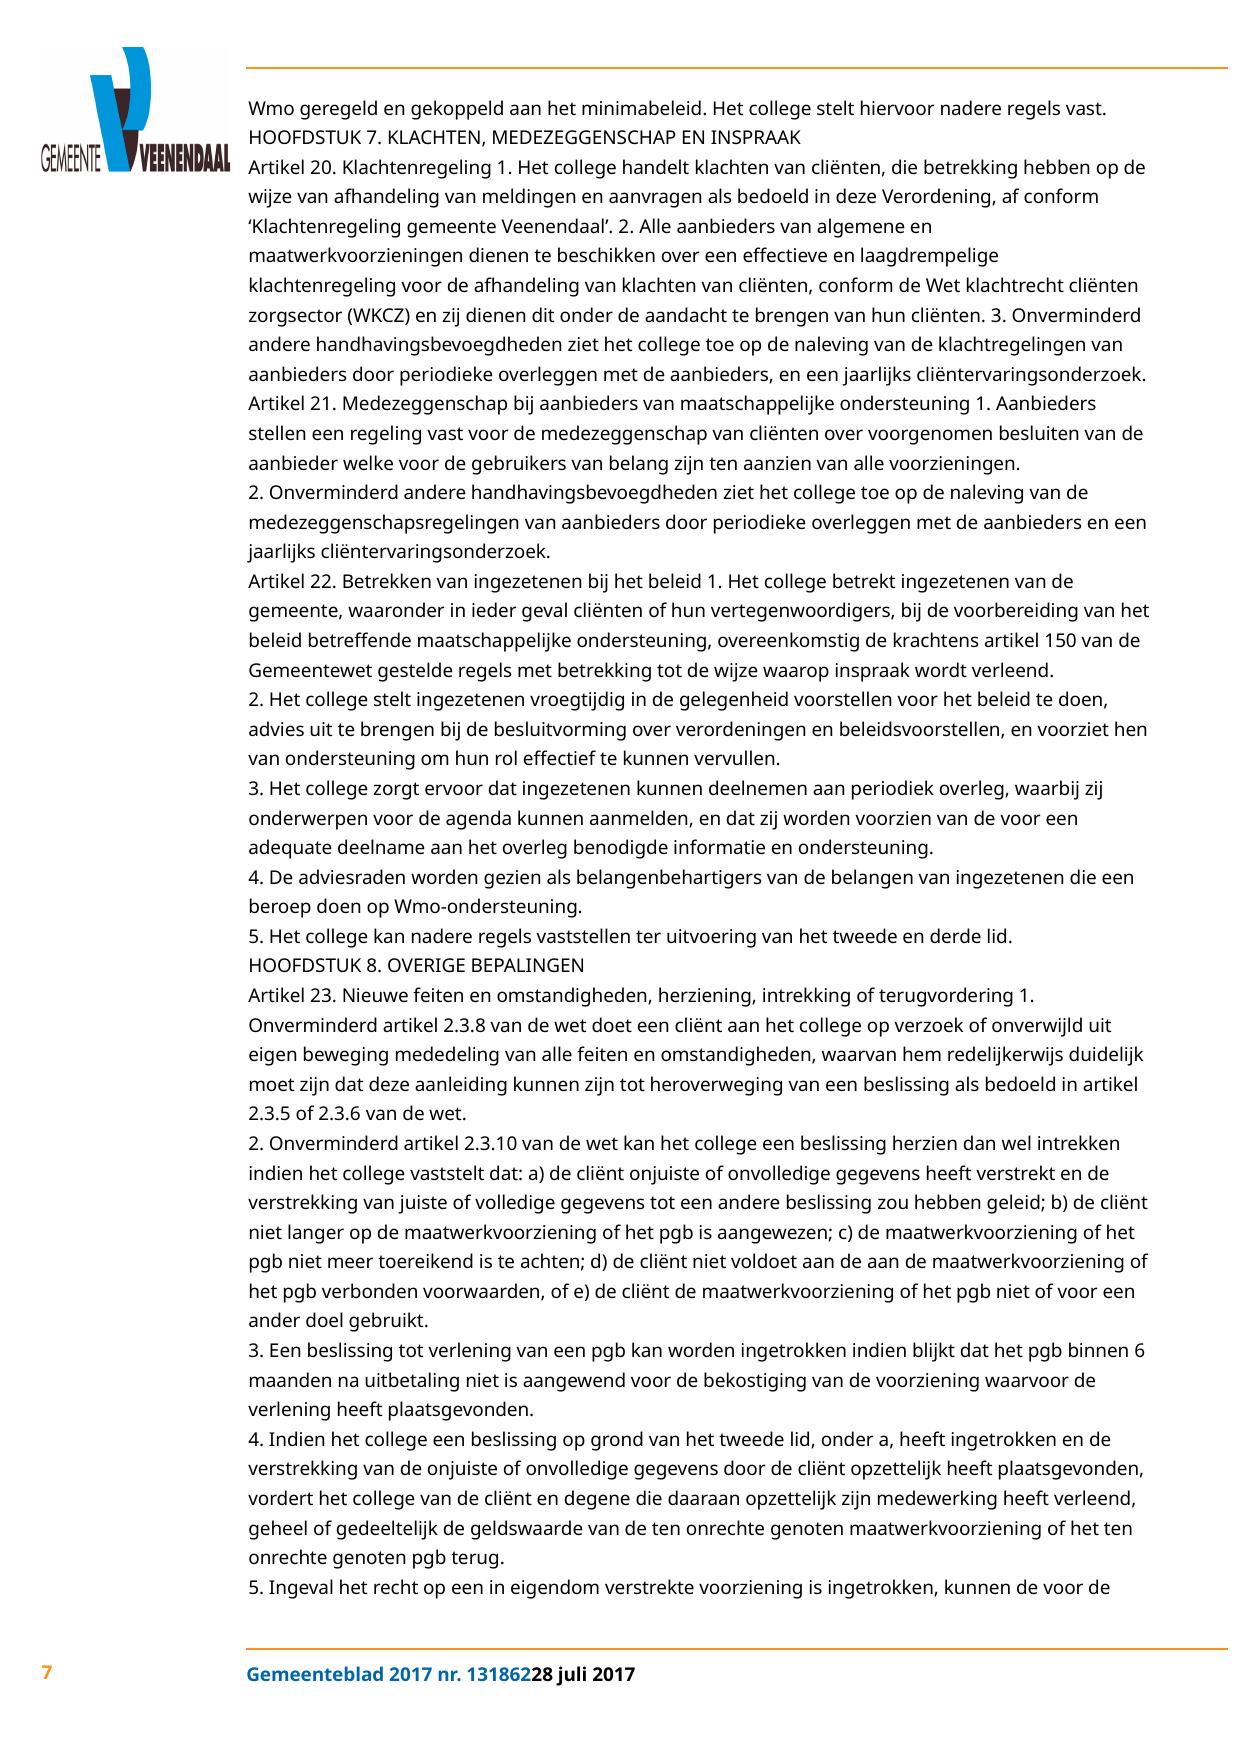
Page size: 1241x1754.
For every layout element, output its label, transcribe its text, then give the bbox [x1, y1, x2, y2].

text Artikel 23. Nieuwe feiten en omstandigheden, herziening, intrekking of terugvordering 1. Onverminderd artikel 2.3.8 van de wet doet een cliënt aan het college op verzoek of onverwijld uit eigen beweging mededeling van alle feiten en omstandigheden, waarvan hem redelijkerwijs duidelijk moet zijn dat deze aanleiding kunnen zijn tot heroverweging van een beslissing als bedoeld in artikel 2.3.5 of 2.3.6 van de wet. [248, 982, 1152, 1126]
text 2. Het college stelt ingezetenen vroegtijdig in de gelegenheid voorstellen voor het beleid te doen, advies uit te brengen bij de besluitvorming over verordeningen en beleidsvoorstellen, en voorziet hen van ondersteuning om hun rol effectief te kunnen vervullen. [248, 686, 1152, 771]
text Artikel 21. Medezeggenschap bij aanbieders van maatschappelijke ondersteuning 1. Aanbieders stellen een regeling vast voor de medezeggenschap van cliënten over voorgenomen besluiten van de aanbieder welke voor de gebruikers van belang zijn ten aanzien van alle voorzieningen. [248, 391, 1152, 476]
picture [123, 47, 231, 172]
text 3. Het college zorgt ervoor dat ingezetenen kunnen deelnemen aan periodiek overleg, waarbij zij onderwerpen voor de agenda kunnen aanmelden, en dat zij worden voorzien van de voor een adequate deelname aan het overleg benodigde informatie en ondersteuning. [248, 775, 1152, 860]
text Artikel 20. Klachtenregeling 1. Het college handelt klachten van cliënten, die betrekking hebben op de wijze van afhandeling van meldingen en aanvragen als bedoeld in deze Verordening, af conform ‘Klachtenregeling gemeente Veenendaal’. 2. Alle aanbieders van algemene en maatwerkvoorzieningen dienen te beschikken over een effectieve en laagdrempelige klachtenregeling voor de afhandeling van klachten van cliënten, conform de Wet klachtrecht cliënten zorgsector (WKCZ) en zij dienen dit onder de aandacht te brengen van hun cliënten. 3. Onverminderd andere handhavingsbevoegdheden ziet het college toe op de naleving van de klachtregelingen van aanbieders door periodieke overleggen met de aanbieders, en een jaarlijks cliëntervaringsonderzoek. [248, 154, 1152, 387]
text Wmo geregeld en gekoppeld aan het minimabeleid. Het college stelt hiervoor nadere regels vast. [248, 95, 1152, 121]
text 3. Een beslissing tot verlening van een pgb kan worden ingetrokken indien blijkt dat het pgb binnen 6 maanden na uitbetaling niet is aangewend voor de bekostiging van de voorziening waarvoor de verlening heeft plaatsgevonden. [248, 1337, 1152, 1422]
text HOOFDSTUK 8. OVERIGE BEPALINGEN [248, 953, 1152, 978]
text 2. Onverminderd artikel 2.3.10 van de wet kan het college een beslissing herzien dan wel intrekken indien het college vaststelt dat: a) de cliënt onjuiste of onvolledige gegevens heeft verstrekt en de verstrekking van juiste of volledige gegevens tot een andere beslissing zou hebben geleid; b) de cliënt niet langer op de maatwerkvoorziening of het pgb is aangewezen; c) de maatwerkvoorziening of het pgb niet meer toereikend is te achten; d) de cliënt niet voldoet aan de aan de maatwerkvoorziening of het pgb verbonden voorwaarden, of e) de cliënt de maatwerkvoorziening of het pgb niet of voor een ander doel gebruikt. [248, 1130, 1152, 1333]
picture [41, 47, 130, 172]
text 5. Het college kan nadere regels vaststellen ter uitvoering van het tweede en derde lid. [248, 923, 1152, 949]
text 2. Onverminderd andere handhavingsbevoegdheden ziet het college toe op de naleving van de medezeggenschapsregelingen van aanbieders door periodieke overleggen met de aanbieders en een jaarlijks cliëntervaringsonderzoek. [248, 479, 1152, 564]
text 4. Indien het college een beslissing op grond van het tweede lid, onder a, heeft ingetrokken en de verstrekking van de onjuiste of onvolledige gegevens door de cliënt opzettelijk heeft plaatsgevonden, vordert het college van de cliënt en degene die daaraan opzettelijk zijn medewerking heeft verleend, geheel of gedeeltelijk de geldswaarde van de ten onrechte genoten maatwerkvoorziening of het ten onrechte genoten pgb terug. [248, 1426, 1152, 1570]
text HOOFDSTUK 7. KLACHTEN, MEDEZEGGENSCHAP EN INSPRAAK [248, 124, 1152, 150]
text Artikel 22. Betrekken van ingezetenen bij het beleid 1. Het college betrekt ingezetenen van de gemeente, waaronder in ieder geval cliënten of hun vertegenwoordigers, bij de voorbereiding van het beleid betreffende maatschappelijke ondersteuning, overeenkomstig de krachtens artikel 150 van de Gemeentewet gestelde regels met betrekking tot de wijze waarop inspraak wordt verleend. [248, 568, 1152, 683]
text 4. De adviesraden worden gezien als belangenbehartigers van de belangen van ingezetenen die een beroep doen op Wmo-ondersteuning. [248, 864, 1152, 919]
text 5. Ingeval het recht op een in eigendom verstrekte voorziening is ingetrokken, kunnen de voor de [248, 1574, 1152, 1600]
